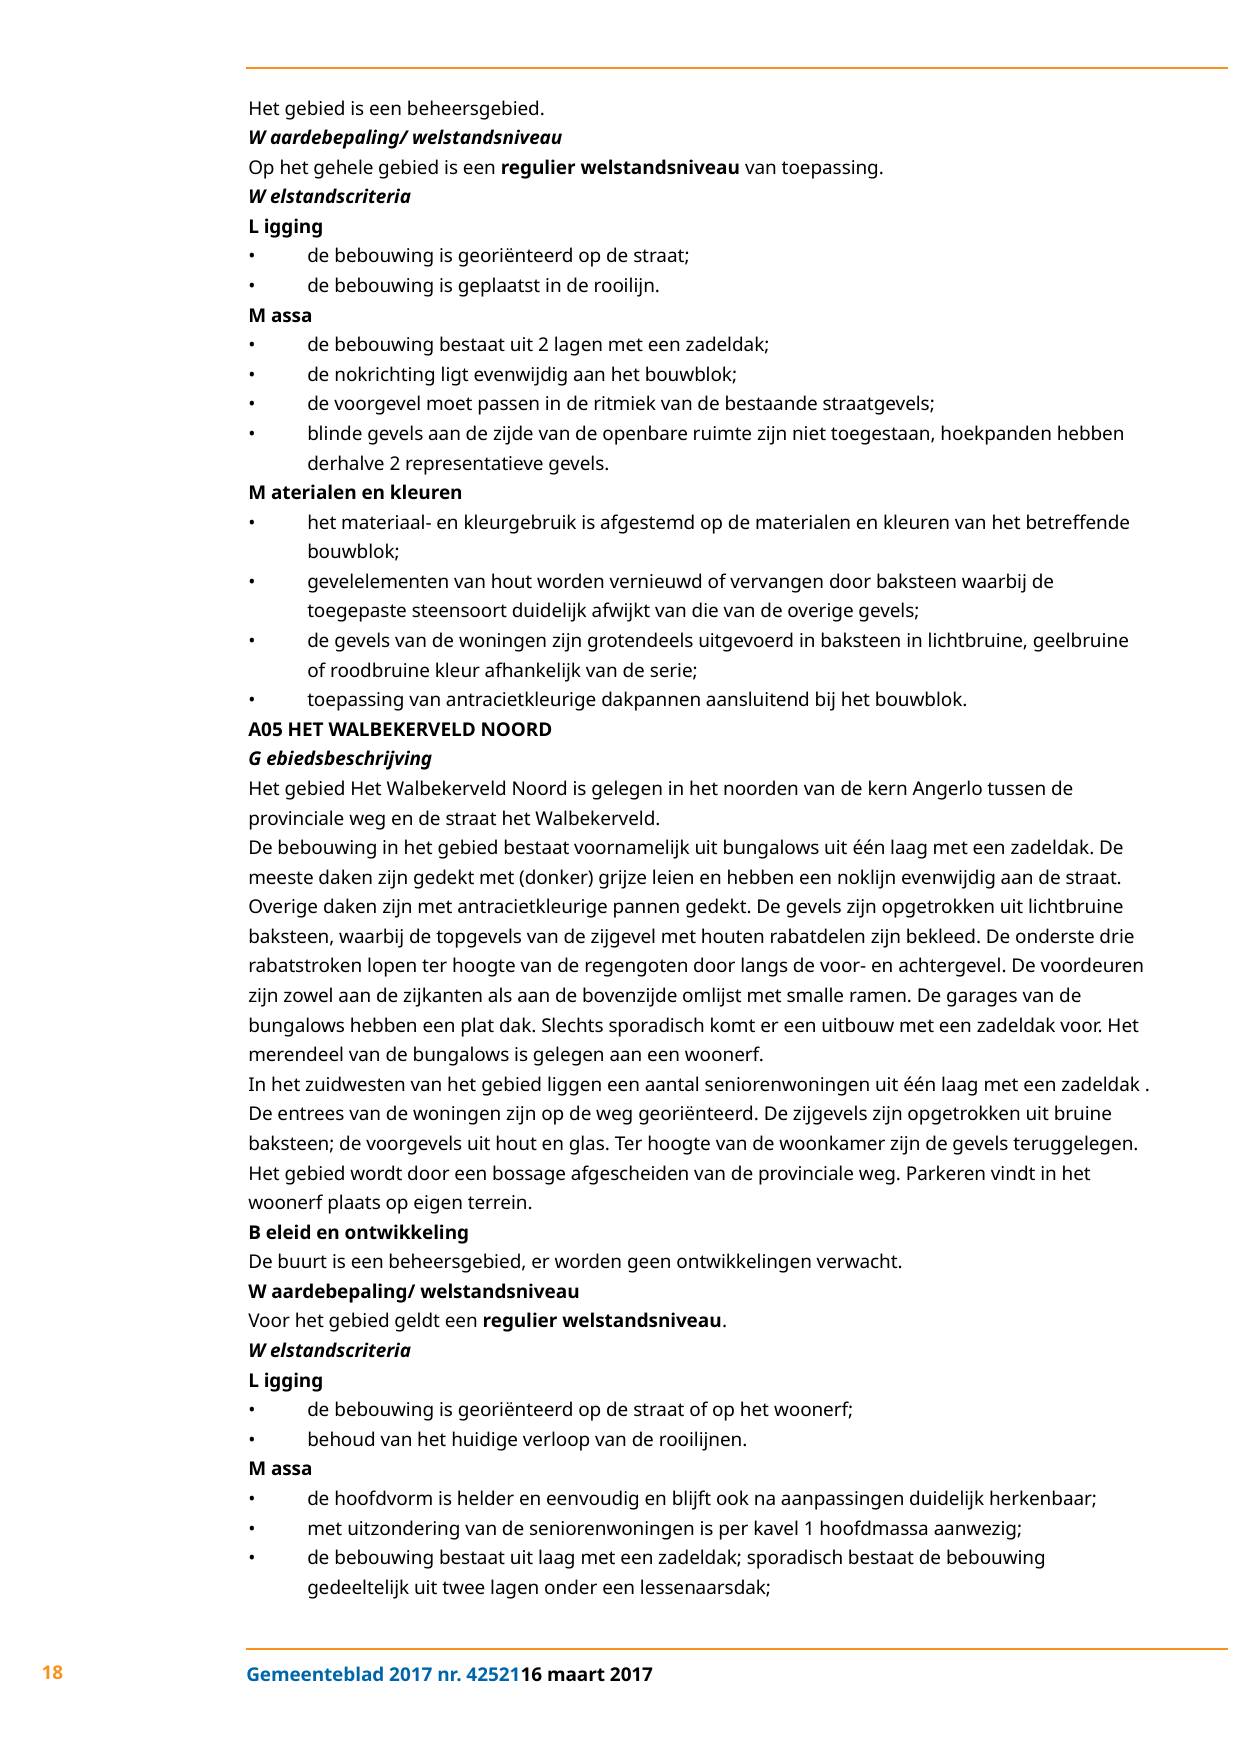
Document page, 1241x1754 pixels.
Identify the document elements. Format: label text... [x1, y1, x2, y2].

text A05 HET WALBEKERVELD NOORD [248, 716, 1152, 742]
text L igging [248, 213, 1152, 239]
text M assa [248, 302, 1152, 328]
text Het gebied wordt door een bossage afgescheiden van de provinciale weg. Parkeren vindt in het woonerf plaats op eigen terrein. [248, 1160, 1152, 1215]
text M aterialen en kleuren [248, 479, 1152, 505]
list blinde gevels aan de zijde van de openbare ruimte zijn niet toegestaan, hoekpanden hebben derhalve 2 representatieve gevels. [248, 420, 1152, 476]
list de bebouwing bestaat uit 2 lagen met een zadeldak; [248, 331, 1152, 357]
list behoud van het huidige verloop van de rooilijnen. [248, 1426, 1152, 1452]
text De bebouwing in het gebied bestaat voornamelijk uit bungalows uit één laag met een zadeldak. De meeste daken zijn gedekt met (donker) grijze leien en hebben een noklijn evenwijdig aan de straat. Overige daken zijn met antracietkleurige pannen gedekt. De gevels zijn opgetrokken uit lichtbruine baksteen, waarbij de topgevels van de zijgevel met houten rabatdelen zijn bekleed. De onderste drie rabatstroken lopen ter hoogte van de regengoten door langs de voor- en achtergevel. De voordeuren zijn zowel aan de zijkanten als aan de bovenzijde omlijst met smalle ramen. De garages van de bungalows hebben een plat dak. Slechts sporadisch komt er een uitbouw met een zadeldak voor. Het merendeel van de bungalows is gelegen aan een woonerf. [248, 834, 1152, 1067]
list de bebouwing is georiënteerd op de straat of op het woonerf; [248, 1396, 1152, 1422]
text Voor het gebied geldt een regulier welstandsniveau. [248, 1308, 1152, 1333]
list het materiaal- en kleurgebruik is afgestemd op de materialen en kleuren van het betreffende bouwblok; [248, 509, 1152, 564]
list gevelelementen van hout worden vernieuwd of vervangen door baksteen waarbij de toegepaste steensoort duidelijk afwijkt van die van de overige gevels; [248, 568, 1152, 623]
picture [41, 47, 231, 172]
list de gevels van de woningen zijn grotendeels uitgevoerd in baksteen in lichtbruine, geelbruine of roodbruine kleur afhankelijk van de serie; [248, 627, 1152, 683]
text B eleid en ontwikkeling [248, 1219, 1152, 1245]
list toepassing van antracietkleurige dakpannen aansluitend bij het bouwblok. [248, 686, 1152, 712]
text L igging [248, 1367, 1152, 1393]
text W aardebepaling/ welstandsniveau [248, 124, 1152, 150]
list de bebouwing is georiënteerd op de straat; [248, 243, 1152, 268]
text Het gebied is een beheersgebied. [248, 95, 1152, 121]
list de bebouwing bestaat uit laag met een zadeldak; sporadisch bestaat de bebouwing gedeeltelijk uit twee lagen onder een lessenaarsdak; [248, 1544, 1152, 1600]
text W elstandscriteria [248, 183, 1152, 209]
text W aardebepaling/ welstandsniveau [248, 1278, 1152, 1304]
text Het gebied Het Walbekerveld Noord is gelegen in het noorden van de kern Angerlo tussen de provinciale weg en de straat het Walbekerveld. [248, 775, 1152, 831]
text W elstandscriteria [248, 1337, 1152, 1363]
list de voorgevel moet passen in de ritmiek van de bestaande straatgevels; [248, 391, 1152, 416]
list de nokrichting ligt evenwijdig aan het bouwblok; [248, 361, 1152, 387]
text Op het gehele gebied is een regulier welstandsniveau van toepassing. [248, 154, 1152, 180]
list met uitzondering van de seniorenwoningen is per kavel 1 hoofdmassa aanwezig; [248, 1515, 1152, 1541]
text M assa [248, 1456, 1152, 1481]
list de bebouwing is geplaatst in de rooilijn. [248, 272, 1152, 298]
text In het zuidwesten van het gebied liggen een aantal seniorenwoningen uit één laag met een zadeldak . De entrees van de woningen zijn op de weg georiënteerd. De zijgevels zijn opgetrokken uit bruine baksteen; de voorgevels uit hout en glas. Ter hoogte van de woonkamer zijn de gevels teruggelegen. [248, 1071, 1152, 1156]
text De buurt is een beheersgebied, er worden geen ontwikkelingen verwacht. [248, 1248, 1152, 1274]
text G ebiedsbeschrijving [248, 746, 1152, 771]
list de hoofdvorm is helder en eenvoudig en blijft ook na aanpassingen duidelijk herkenbaar; [248, 1485, 1152, 1511]
